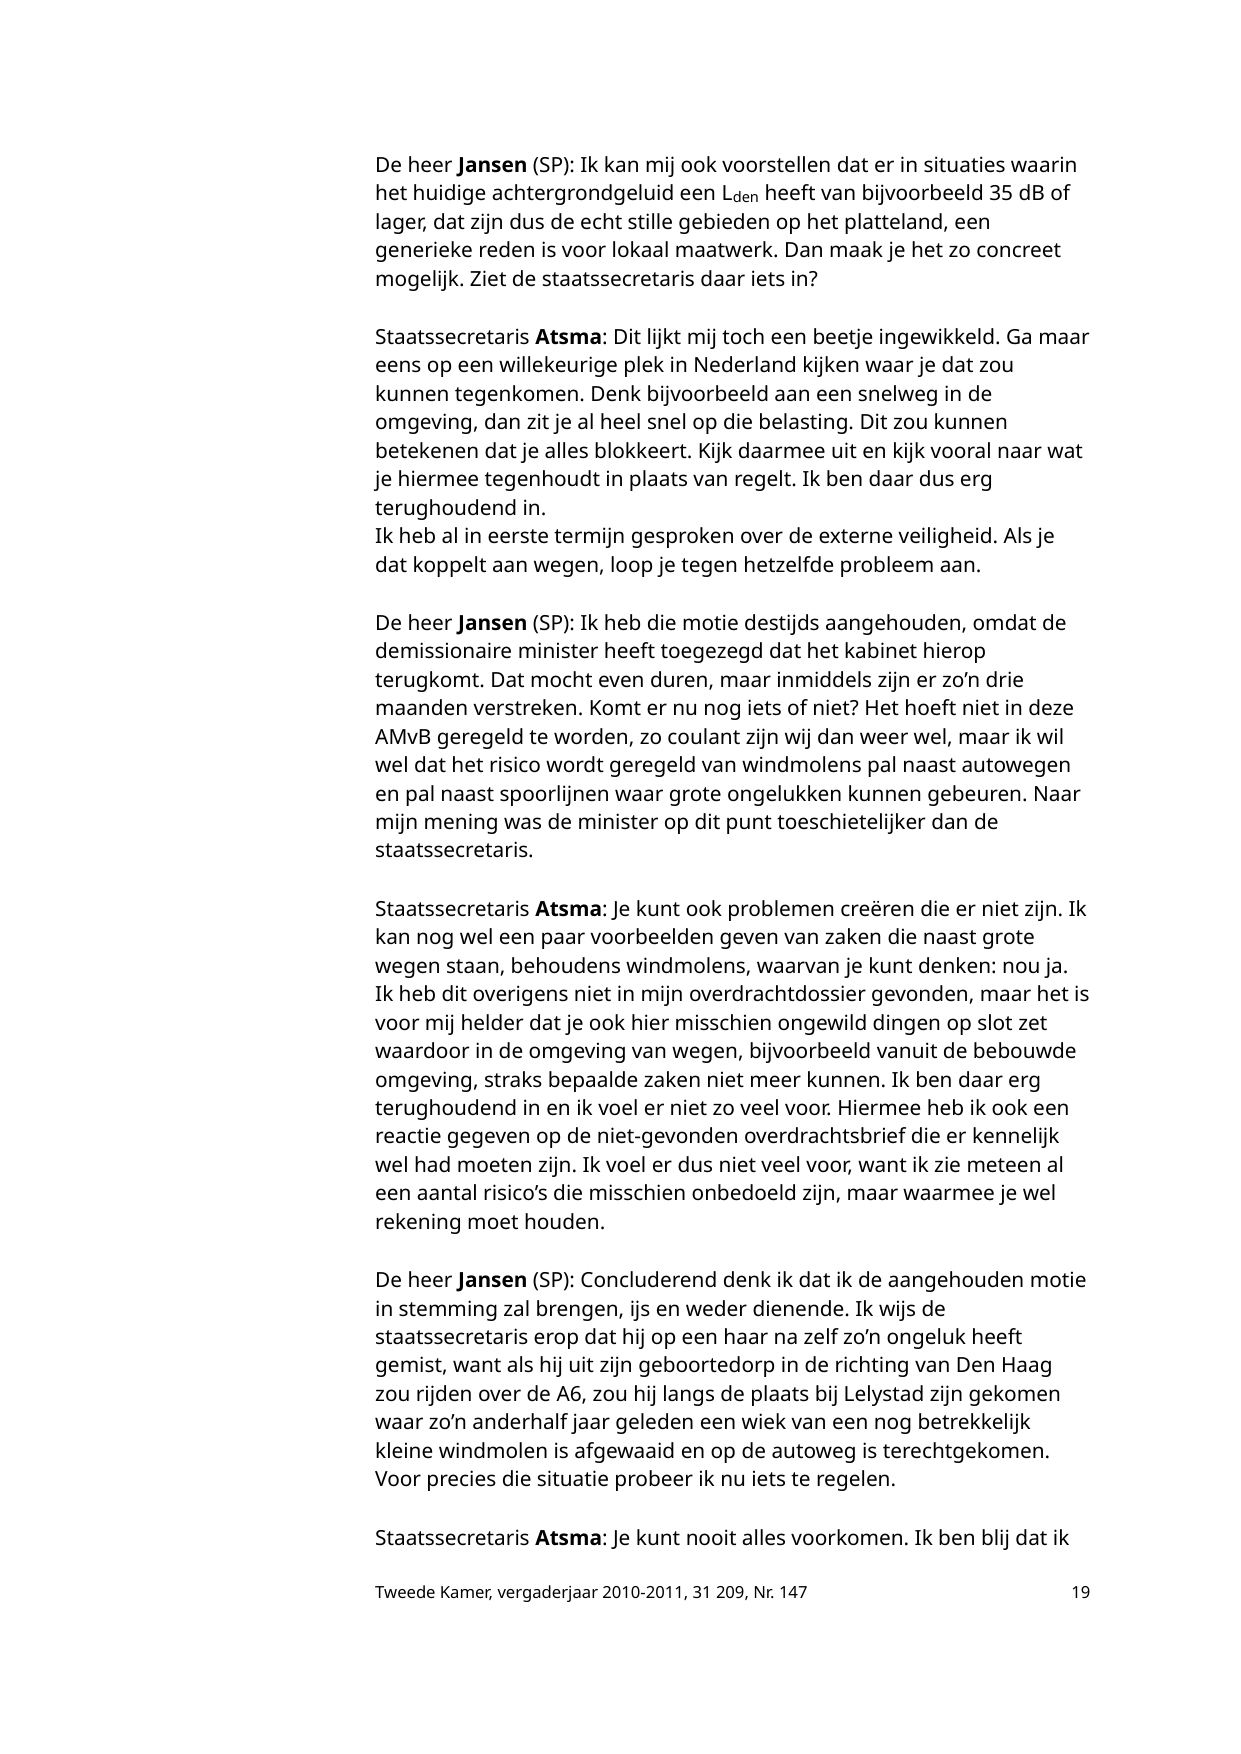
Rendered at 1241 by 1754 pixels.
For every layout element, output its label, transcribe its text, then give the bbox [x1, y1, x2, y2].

text De heer Jansen (SP): Ik heb die motie destijds aangehouden, omdat de demissionaire minister heeft toegezegd dat het kabinet hierop terugkomt. Dat mocht even duren, maar inmiddels zijn er zo’n drie maanden verstreken. Komt er nu nog iets of niet? Het hoeft niet in deze AMvB geregeld te worden, zo coulant zijn wij dan weer wel, maar ik wil wel dat het risico wordt geregeld van windmolens pal naast autowegen en pal naast spoorlijnen waar grote ongelukken kunnen gebeuren. Naar mijn mening was de minister op dit punt toeschietelijker dan de staatssecretaris. [375, 608, 1090, 864]
text Staatssecretaris Atsma: Je kunt ook problemen creëren die er niet zijn. Ik kan nog wel een paar voorbeelden geven van zaken die naast grote wegen staan, behoudens windmolens, waarvan je kunt denken: nou ja. Ik heb dit overigens niet in mijn overdrachtdossier gevonden, maar het is voor mij helder dat je ook hier misschien ongewild dingen op slot zet waardoor in de omgeving van wegen, bijvoorbeeld vanuit de bebouwde omgeving, straks bepaalde zaken niet meer kunnen. Ik ben daar erg terughoudend in en ik voel er niet zo veel voor. Hiermee heb ik ook een reactie gegeven op de niet-gevonden overdrachtsbrief die er kennelijk wel had moeten zijn. Ik voel er dus niet veel voor, want ik zie meteen al een aantal risico’s die misschien onbedoeld zijn, maar waarmee je wel rekening moet houden. [375, 894, 1090, 1235]
text Staatssecretaris Atsma: Dit lijkt mij toch een beetje ingewikkeld. Ga maar eens op een willekeurige plek in Nederland kijken waar je dat zou kunnen tegenkomen. Denk bijvoorbeeld aan een snelweg in de omgeving, dan zit je al heel snel op die belasting. Dit zou kunnen betekenen dat je alles blokkeert. Kijk daarmee uit en kijk vooral naar wat je hiermee tegenhoudt in plaats van regelt. Ik ben daar dus erg terughoudend in. [375, 322, 1090, 521]
text Ik heb al in eerste termijn gesproken over de externe veiligheid. Als je dat koppelt aan wegen, loop je tegen hetzelfde probleem aan. [375, 521, 1090, 578]
text De heer Jansen (SP): Ik kan mij ook voorstellen dat er in situaties waarin het huidige achtergrondgeluid een Lden heeft van bijvoorbeeld 35 dB of lager, dat zijn dus de echt stille gebieden op het platteland, een generieke reden is voor lokaal maatwerk. Dan maak je het zo concreet mogelijk. Ziet de staatssecretaris daar iets in? [375, 150, 1090, 292]
text Staatssecretaris Atsma: Je kunt nooit alles voorkomen. Ik ben blij dat ik [375, 1523, 1090, 1551]
text De heer Jansen (SP): Concluderend denk ik dat ik de aangehouden motie in stemming zal brengen, ijs en weder dienende. Ik wijs de staatssecretaris erop dat hij op een haar na zelf zo’n ongeluk heeft gemist, want als hij uit zijn geboortedorp in de richting van Den Haag zou rijden over de A6, zou hij langs de plaats bij Lelystad zijn gekomen waar zo’n anderhalf jaar geleden een wiek van een nog betrekkelijk kleine windmolen is afgewaaid en op de autoweg is terechtgekomen. Voor precies die situatie probeer ik nu iets te regelen. [375, 1265, 1090, 1493]
